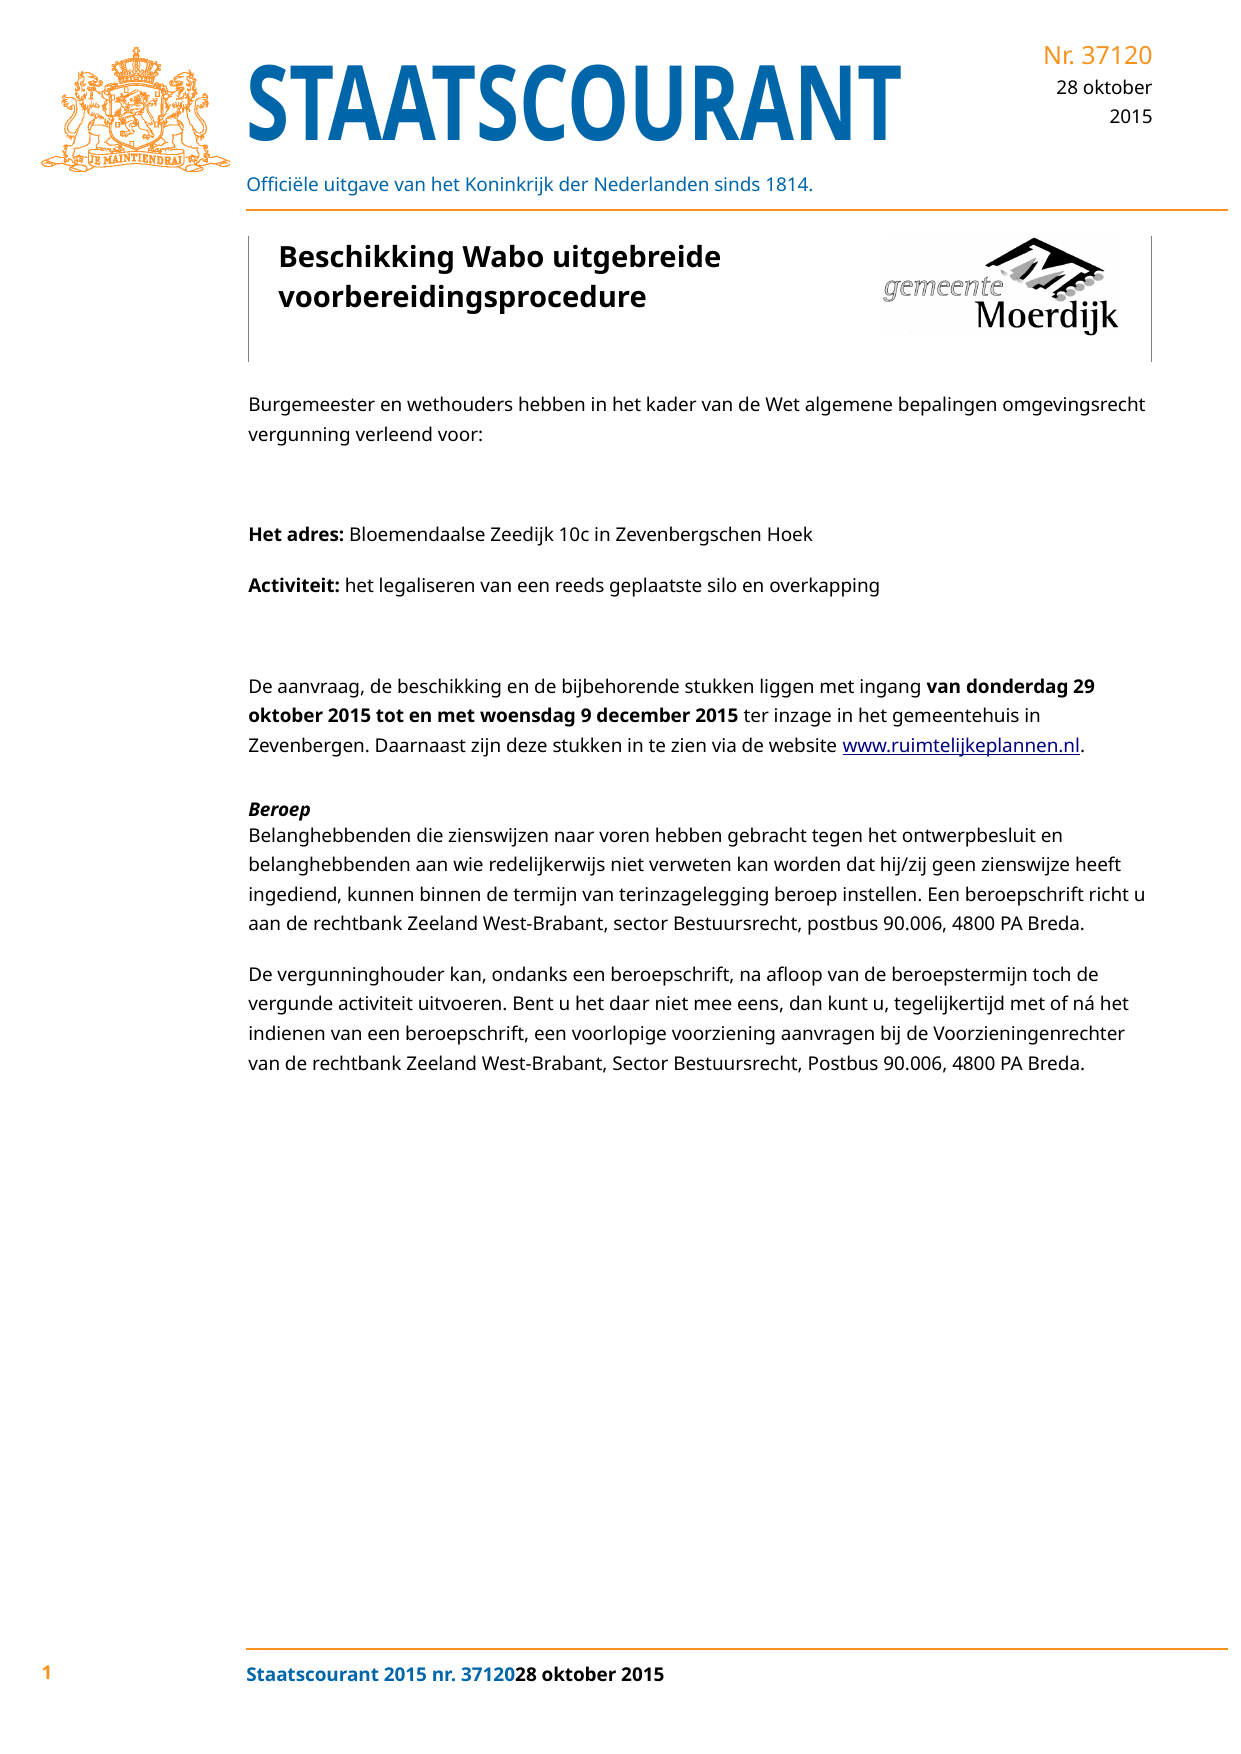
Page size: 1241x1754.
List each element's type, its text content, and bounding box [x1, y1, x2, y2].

text De vergunninghouder kan, ondanks een beroepschrift, na afloop van de beroepstermijn toch de vergunde activiteit uitvoeren. Bent u het daar niet mee eens, dan kunt u, tegelijkertijd met of ná het indienen van een beroepschrift, een voorlopige voorziening aanvragen bij de Voorzieningenrechter van de rechtbank Zeeland West-Brabant, Sector Bestuursrecht, Postbus 90.006, 4800 PA Breda. [248, 961, 1152, 1075]
picture [41, 47, 231, 172]
table_header [850, 236, 1151, 362]
text Beroep [248, 796, 1152, 822]
text Belanghebbenden die zienswijzen naar voren hebben gebracht tegen het ontwerpbesluit en belanghebbenden aan wie redelijkerwijs niet verweten kan worden dat hij/zij geen zienswijze heeft ingediend, kunnen binnen de termijn van terinzagelegging beroep instellen. Een beroepschrift richt u aan de rechtbank Zeeland West-Brabant, sector Bestuursrecht, postbus 90.006, 4800 PA Breda. [248, 822, 1152, 936]
picture [882, 236, 1119, 336]
text Het adres: Bloemendaalse Zeedijk 10c in Zevenbergschen Hoek [248, 522, 1152, 547]
text Activiteit: het legaliseren van een reeds geplaatste silo en overkapping [248, 572, 1152, 598]
text Burgemeester en wethouders hebben in het kader van de Wet algemene bepalingen omgevingsrecht vergunning verleend voor: [248, 391, 1152, 447]
text De aanvraag, de beschikking en de bijbehorende stukken liggen met ingang van donderdag 29 oktober 2015 tot en met woensdag 9 december 2015 ter inzage in het gemeentehuis in Zevenbergen. Daarnaast zijn deze stukken in te zien via de website www.ruimtelijkeplannen.nl. [248, 673, 1152, 758]
table_header Beschikking Wabo uitgebreide voorbereidingsprocedure [249, 236, 850, 362]
